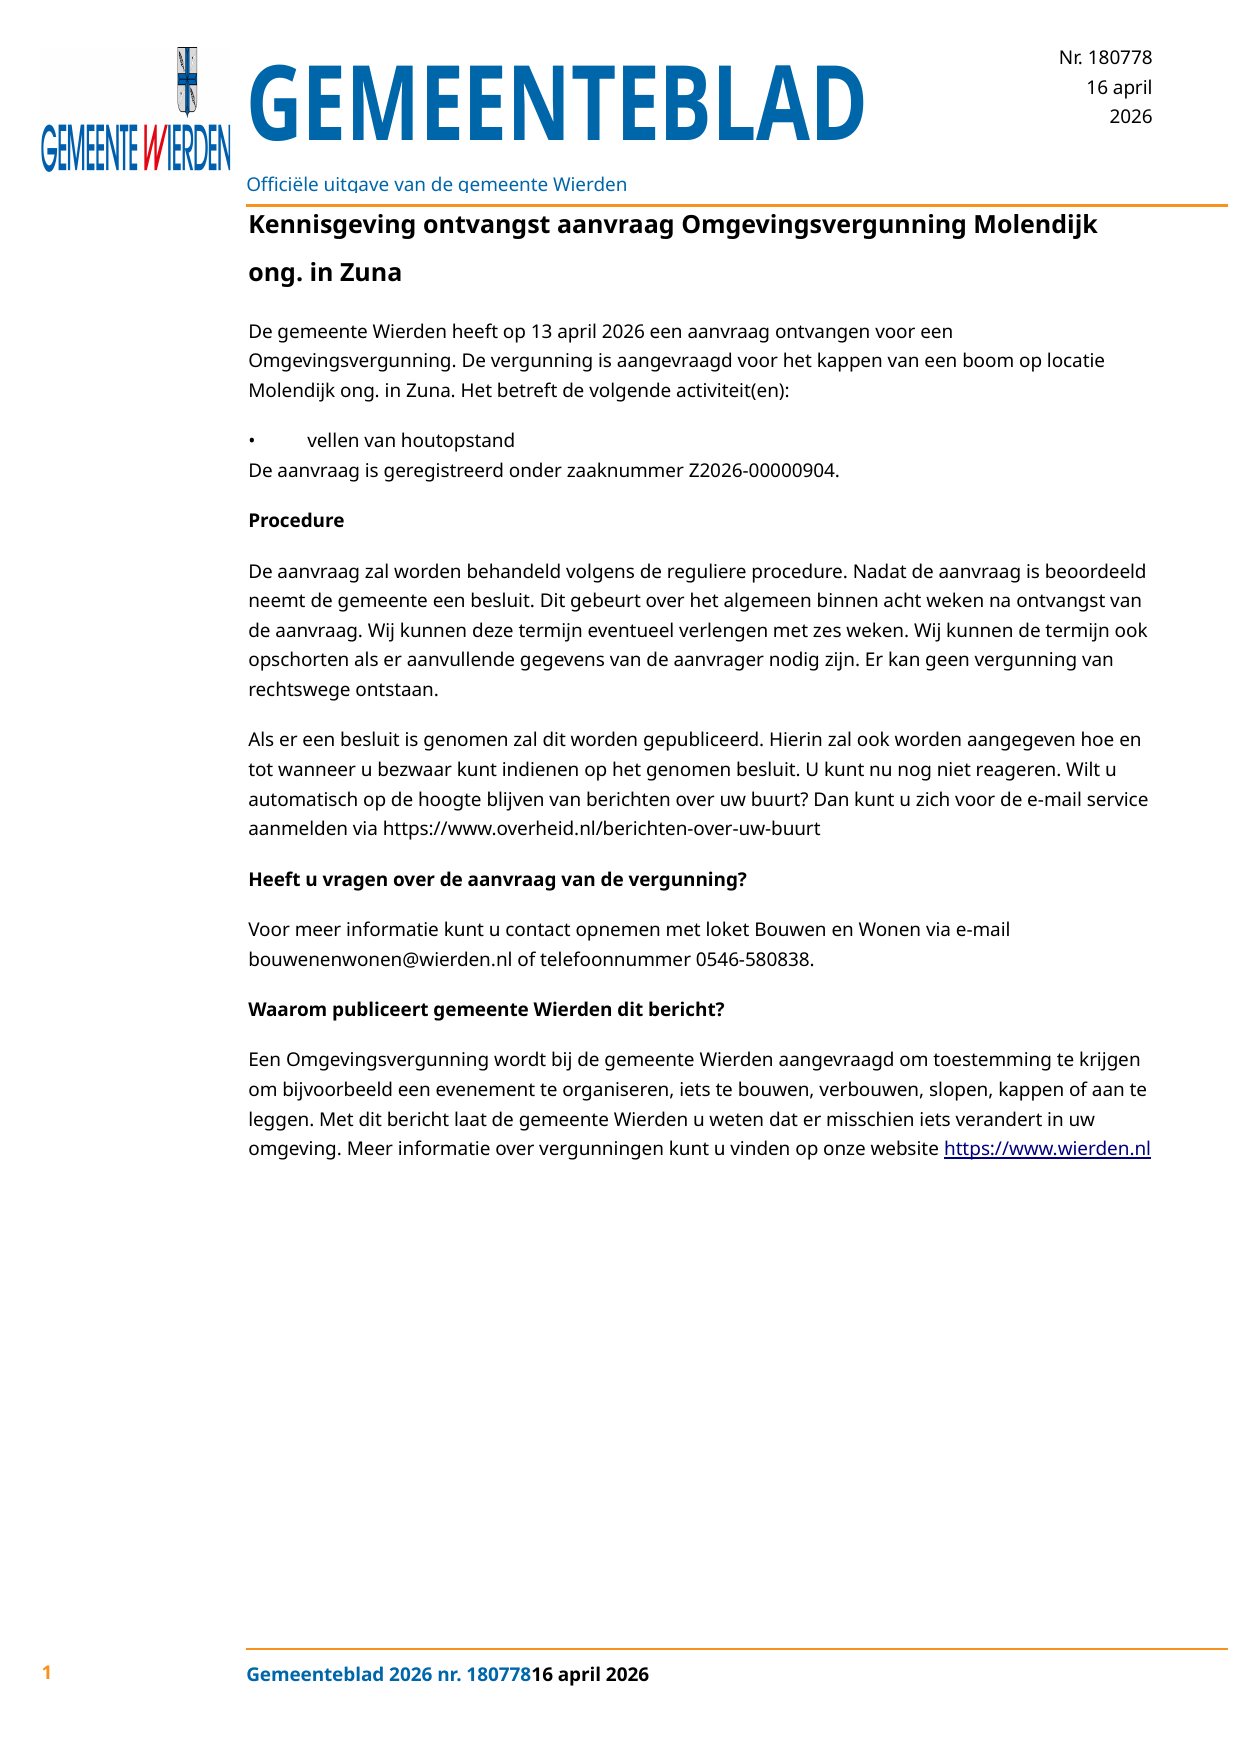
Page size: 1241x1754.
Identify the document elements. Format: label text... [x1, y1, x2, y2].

text De gemeente Wierden heeft op 13 april 2026 een aanvraag ontvangen voor een Omgevingsvergunning. De vergunning is aangevraagd voor het kappen van een boom op locatie Molendijk ong. in Zuna. Het betreft de volgende activiteit(en): [248, 318, 1152, 403]
list vellen van houtopstand [248, 427, 1152, 453]
text Heeft u vragen over de aanvraag van de vergunning? [248, 866, 1152, 892]
picture [41, 47, 231, 172]
text Als er een besluit is genomen zal dit worden gepubliceerd. Hierin zal ook worden aangegeven hoe en tot wanneer u bezwaar kunt indienen op het genomen besluit. U kunt nu nog niet reageren. Wilt u automatisch op de hoogte blijven van berichten over uw buurt? Dan kunt u zich voor de e-mail service aanmelden via https://www.overheid.nl/berichten-over-uw-buurt [248, 727, 1152, 841]
text De aanvraag zal worden behandeld volgens de reguliere procedure. Nadat de aanvraag is beoordeeld neemt de gemeente een besluit. Dit gebeurt over het algemeen binnen acht weken na ontvangst van de aanvraag. Wij kunnen deze termijn eventueel verlengen met zes weken. Wij kunnen de termijn ook opschorten als er aanvullende gegevens van de aanvrager nodig zijn. Er kan geen vergunning van rechtswege ontstaan. [248, 558, 1152, 702]
text Een Omgevingsvergunning wordt bij de gemeente Wierden aangevraagd om toestemming te krijgen om bijvoorbeeld een evenement te organiseren, iets te bouwen, verbouwen, slopen, kappen of aan te leggen. Met dit bericht laat de gemeente Wierden u weten dat er misschien iets verandert in uw omgeving. Meer informatie over vergunningen kunt u vinden op onze website https://www.wierden.nl [248, 1047, 1152, 1161]
text De aanvraag is geregistreerd onder zaaknummer Z2026-00000904. [248, 457, 1152, 483]
text Kennisgeving ontvangst aanvraag Omgevingsvergunning Molendijk ong. in Zuna [248, 207, 1152, 288]
text Waarom publiceert gemeente Wierden dit bericht? [248, 996, 1152, 1022]
text Voor meer informatie kunt u contact opnemen met loket Bouwen en Wonen via e-mail bouwenenwonen@wierden.nl of telefoonnummer 0546-580838. [248, 916, 1152, 972]
text Procedure [248, 507, 1152, 533]
